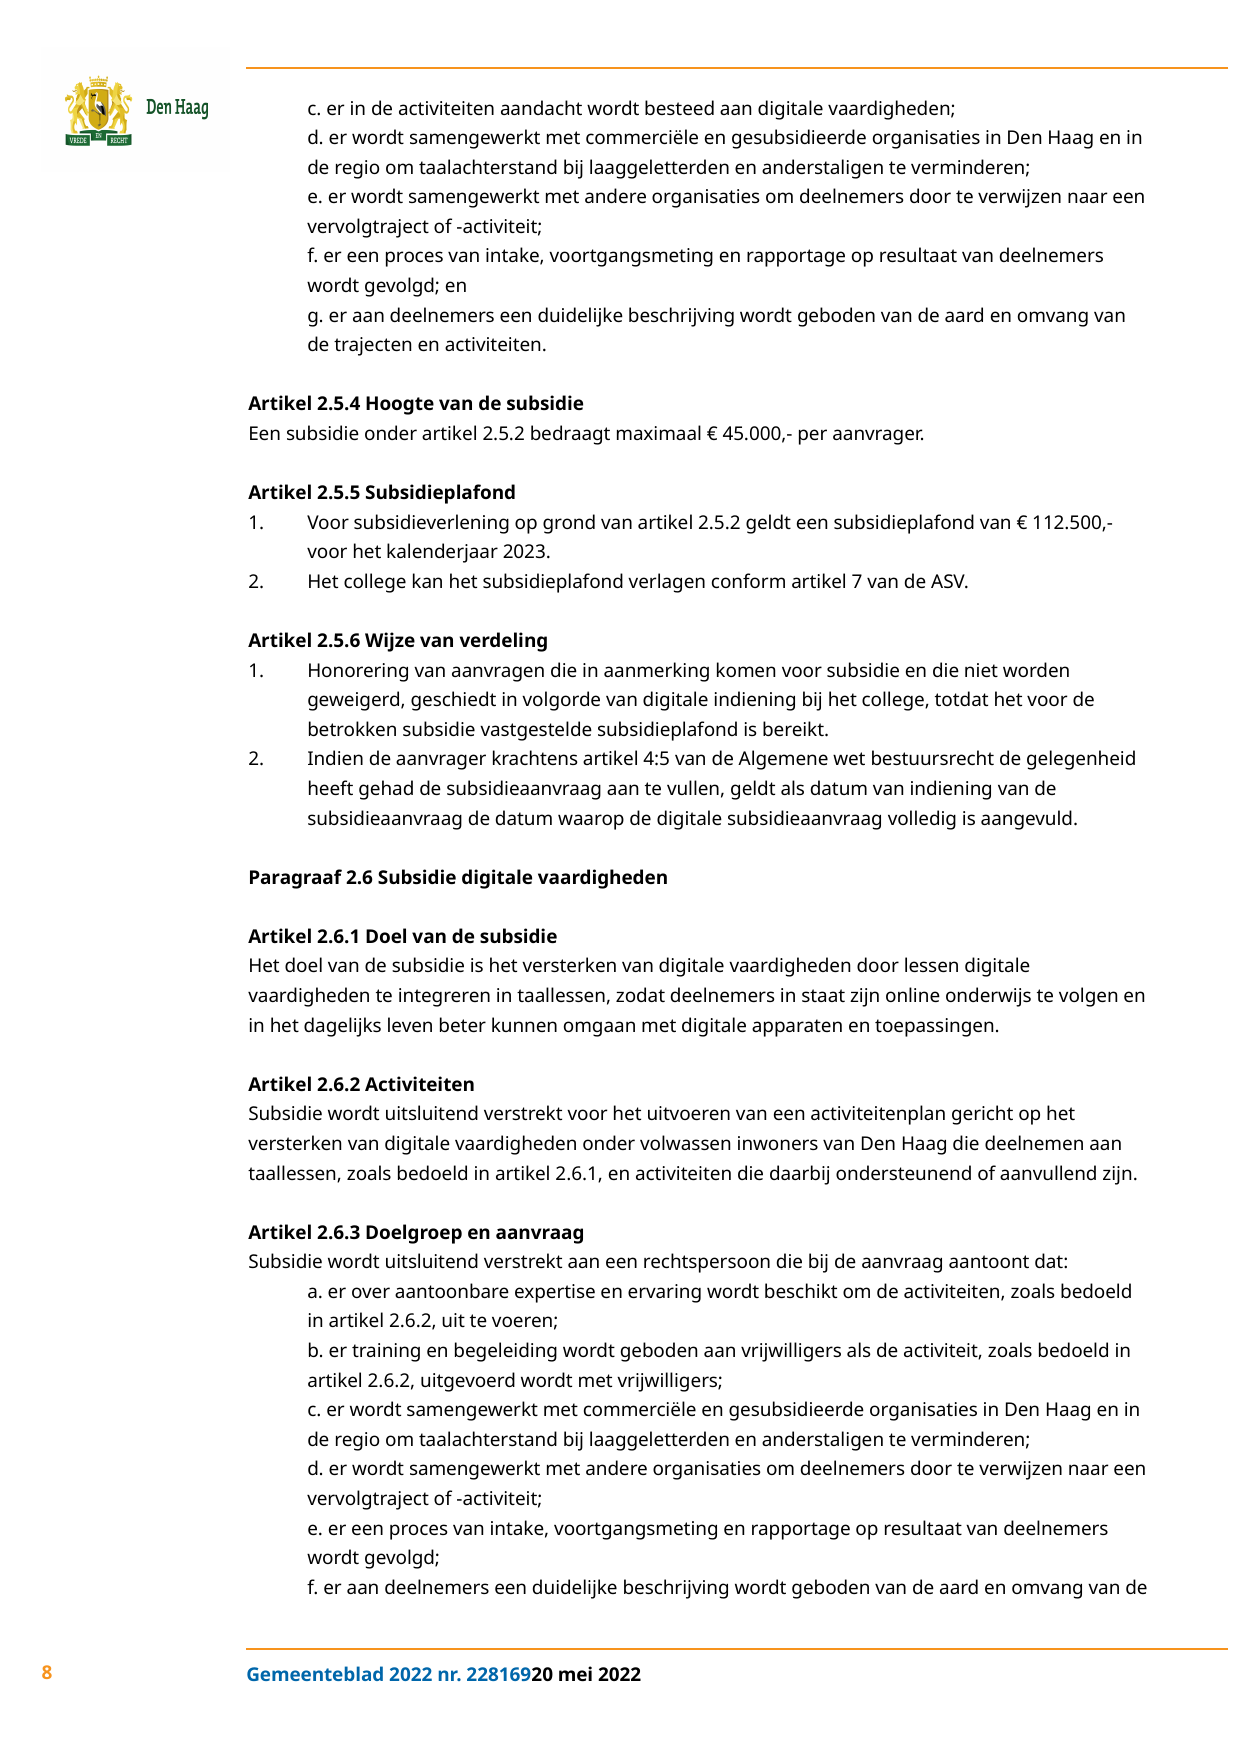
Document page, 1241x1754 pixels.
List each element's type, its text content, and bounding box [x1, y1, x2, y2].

list Het college kan het subsidieplafond verlagen conform artikel 7 van de ASV. [248, 568, 1152, 594]
text Subsidie wordt uitsluitend verstrekt aan een rechtspersoon die bij de aanvraag aantoont dat: [248, 1248, 1152, 1274]
text Artikel 2.6.3 Doelgroep en aanvraag [248, 1219, 1152, 1245]
text Artikel 2.6.1 Doel van de subsidie [248, 923, 1152, 949]
text Artikel 2.5.6 Wijze van verdeling [248, 627, 1152, 653]
text Artikel 2.6.2 Activiteiten [248, 1071, 1152, 1097]
text Artikel 2.5.4 Hoogte van de subsidie [248, 391, 1152, 416]
list c. er wordt samengewerkt met commerciële en gesubsidieerde organisaties in Den Haag en in de regio om taalachterstand bij laaggeletterden en anderstaligen te verminderen; [248, 1396, 1152, 1452]
list Voor subsidieverlening op grond van artikel 2.5.2 geldt een subsidieplafond van € 112.500,- voor het kalenderjaar 2023. [248, 509, 1152, 564]
list f. er aan deelnemers een duidelijke beschrijving wordt geboden van de aard en omvang van de [248, 1574, 1152, 1600]
list c. er in de activiteiten aandacht wordt besteed aan digitale vaardigheden; [248, 95, 1152, 121]
text Paragraaf 2.6 Subsidie digitale vaardigheden [248, 864, 1152, 890]
list d. er wordt samengewerkt met commerciële en gesubsidieerde organisaties in Den Haag en in de regio om taalachterstand bij laaggeletterden en anderstaligen te verminderen; [248, 124, 1152, 180]
list e. er een proces van intake, voortgangsmeting en rapportage op resultaat van deelnemers wordt gevolgd; [248, 1515, 1152, 1570]
text Subsidie wordt uitsluitend verstrekt voor het uitvoeren van een activiteitenplan gericht op het versterken van digitale vaardigheden onder volwassen inwoners van Den Haag die deelnemen aan taallessen, zoals bedoeld in artikel 2.6.1, en activiteiten die daarbij ondersteunend of aanvullend zijn. [248, 1101, 1152, 1186]
text Het doel van de subsidie is het versterken van digitale vaardigheden door lessen digitale vaardigheden te integreren in taallessen, zodat deelnemers in staat zijn online onderwijs te volgen en in het dagelijks leven beter kunnen omgaan met digitale apparaten en toepassingen. [248, 953, 1152, 1038]
list Honorering van aanvragen die in aanmerking komen voor subsidie en die niet worden geweigerd, geschiedt in volgorde van digitale indiening bij het college, totdat het voor de betrokken subsidie vastgestelde subsidieplafond is bereikt. [248, 657, 1152, 742]
text Een subsidie onder artikel 2.5.2 bedraagt maximaal € 45.000,- per aanvrager. [248, 420, 1152, 446]
list f. er een proces van intake, voortgangsmeting en rapportage op resultaat van deelnemers wordt gevolgd; en [248, 243, 1152, 298]
list e. er wordt samengewerkt met andere organisaties om deelnemers door te verwijzen naar een vervolgtraject of -activiteit; [248, 183, 1152, 239]
picture [41, 47, 231, 172]
list g. er aan deelnemers een duidelijke beschrijving wordt geboden van de aard en omvang van de trajecten en activiteiten. [248, 302, 1152, 357]
text Artikel 2.5.5 Subsidieplafond [248, 479, 1152, 505]
list b. er training en begeleiding wordt geboden aan vrijwilligers als de activiteit, zoals bedoeld in artikel 2.6.2, uitgevoerd wordt met vrijwilligers; [248, 1337, 1152, 1393]
list Indien de aanvrager krachtens artikel 4:5 van de Algemene wet bestuursrecht de gelegenheid heeft gehad de subsidieaanvraag aan te vullen, geldt als datum van indiening van de subsidieaanvraag de datum waarop de digitale subsidieaanvraag volledig is aangevuld. [248, 746, 1152, 831]
list d. er wordt samengewerkt met andere organisaties om deelnemers door te verwijzen naar een vervolgtraject of -activiteit; [248, 1456, 1152, 1511]
list a. er over aantoonbare expertise en ervaring wordt beschikt om de activiteiten, zoals bedoeld in artikel 2.6.2, uit te voeren; [248, 1278, 1152, 1333]
